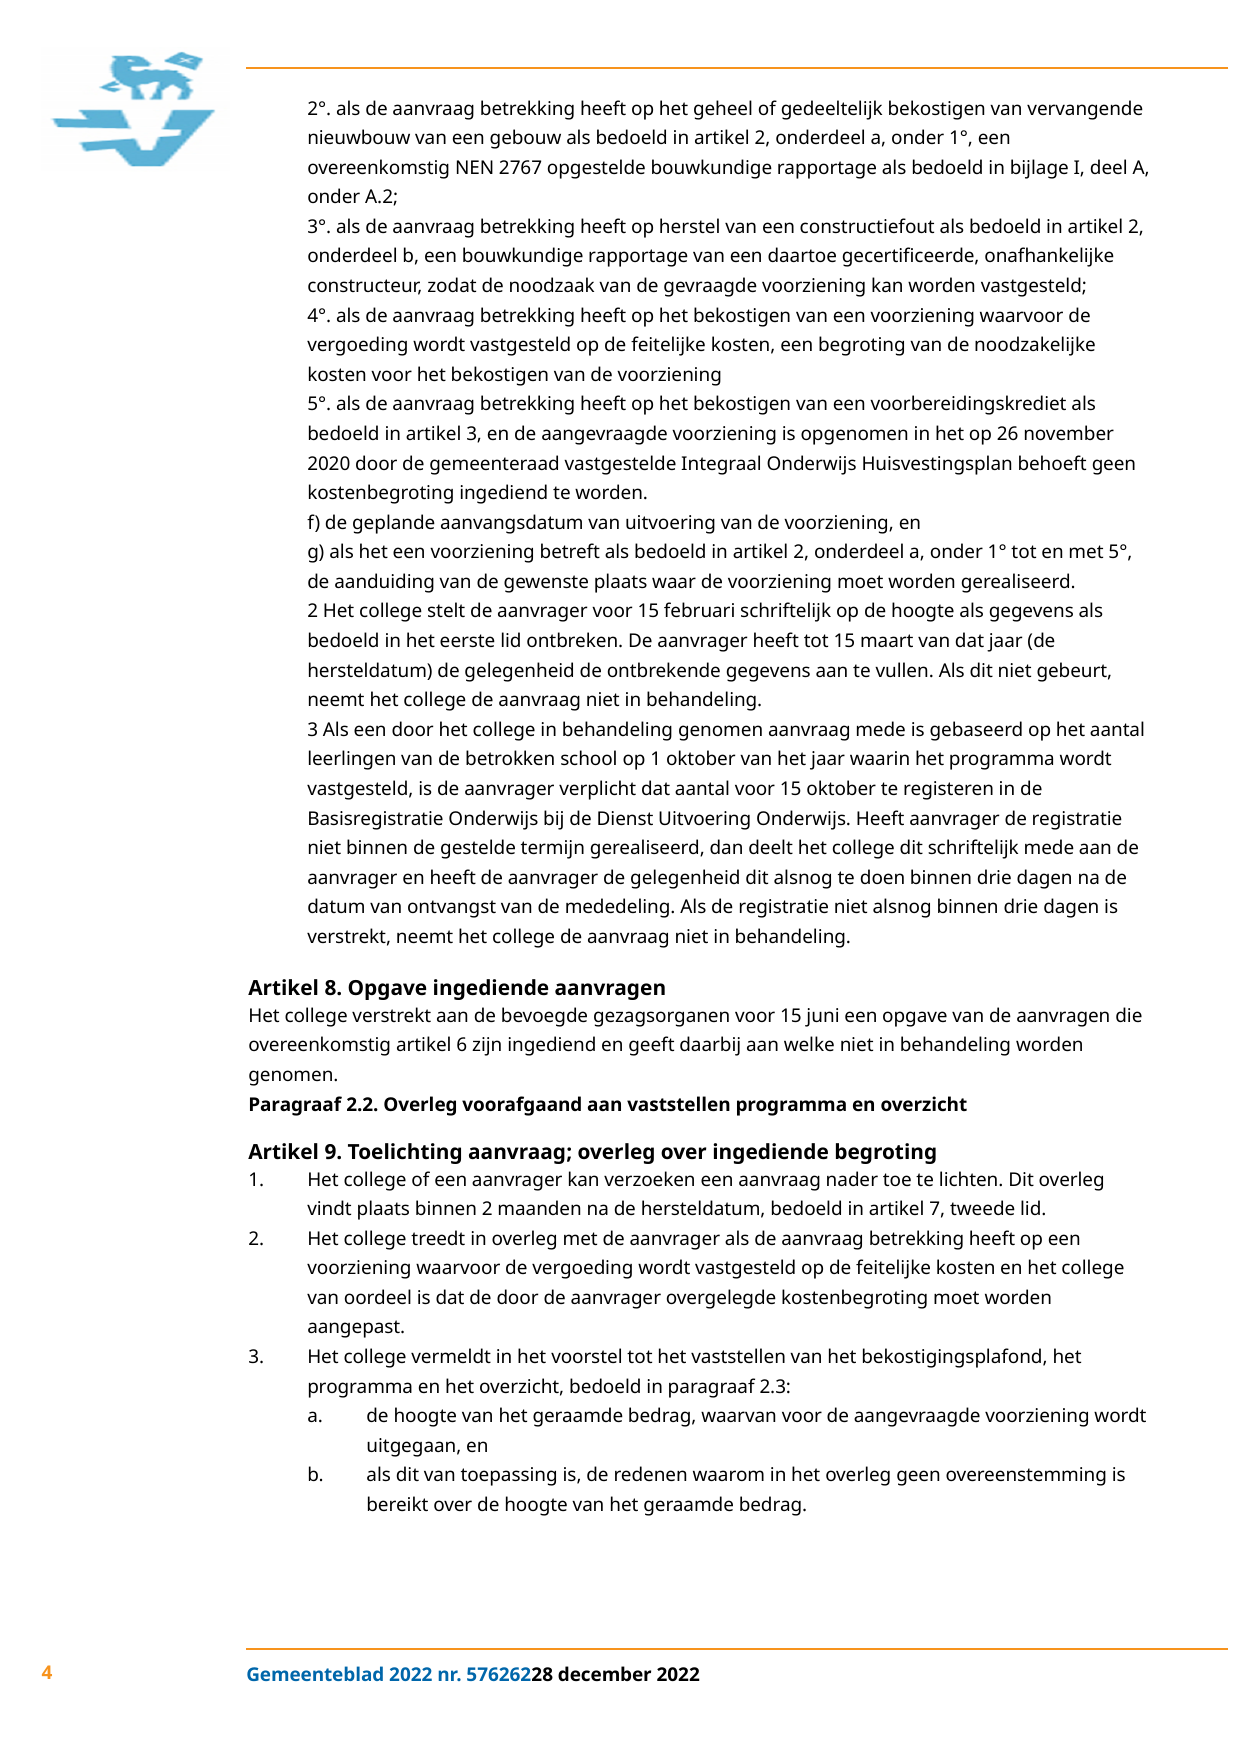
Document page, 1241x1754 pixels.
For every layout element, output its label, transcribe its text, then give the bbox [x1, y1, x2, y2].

text Artikel 8. Opgave ingediende aanvragen [248, 973, 1152, 1002]
list 3°. als de aanvraag betrekking heeft op herstel van een constructiefout als bedoeld in artikel 2, onderdeel b, een bouwkundige rapportage van een daartoe gecertificeerde, onafhankelijke constructeur, zodat de noodzaak van de gevraagde voorziening kan worden vastgesteld; [248, 213, 1152, 298]
list Het college treedt in overleg met de aanvrager als de aanvraag betrekking heeft op een voorziening waarvoor de vergoeding wordt vastgesteld op de feitelijke kosten en het college van oordeel is dat de door de aanvrager overgelegde kostenbegroting moet worden aangepast. [248, 1225, 1152, 1339]
list 2°. als de aanvraag betrekking heeft op het geheel of gedeeltelijk bekostigen van vervangende nieuwbouw van een gebouw als bedoeld in artikel 2, onderdeel a, onder 1°, een overeenkomstig NEN 2767 opgestelde bouwkundige rapportage als bedoeld in bijlage I, deel A, onder A.2; [248, 95, 1152, 209]
list g) als het een voorziening betreft als bedoeld in artikel 2, onderdeel a, onder 1° tot en met 5°, de aanduiding van de gewenste plaats waar de voorziening moet worden gerealiseerd. [248, 538, 1152, 594]
list Het college of een aanvrager kan verzoeken een aanvraag nader toe te lichten. Dit overleg vindt plaats binnen 2 maanden na de hersteldatum, bedoeld in artikel 7, tweede lid. [248, 1166, 1152, 1221]
list 2 Het college stelt de aanvrager voor 15 februari schriftelijk op de hoogte als gegevens als bedoeld in het eerste lid ontbreken. De aanvrager heeft tot 15 maart van dat jaar (de hersteldatum) de gelegenheid de ontbrekende gegevens aan te vullen. Als dit niet gebeurt, neemt het college de aanvraag niet in behandeling. [248, 598, 1152, 712]
list 3 Als een door het college in behandeling genomen aanvraag mede is gebaseerd op het aantal leerlingen van de betrokken school op 1 oktober van het jaar waarin het programma wordt vastgesteld, is de aanvrager verplicht dat aantal voor 15 oktober te registeren in de Basisregistratie Onderwijs bij de Dienst Uitvoering Onderwijs. Heeft aanvrager de registratie niet binnen de gestelde termijn gerealiseerd, dan deelt het college dit schriftelijk mede aan de aanvrager en heeft de aanvrager de gelegenheid dit alsnog te doen binnen drie dagen na de datum van ontvangst van de mededeling. Als de registratie niet alsnog binnen drie dagen is verstrekt, neemt het college de aanvraag niet in behandeling. [248, 716, 1152, 949]
picture [41, 47, 231, 172]
list de hoogte van het geraamde bedrag, waarvan voor de aangevraagde voorziening wordt uitgegaan, en [307, 1402, 1152, 1458]
text Het college verstrekt aan de bevoegde gezagsorganen voor 15 juni een opgave van de aanvragen die overeenkomstig artikel 6 zijn ingediend en geeft daarbij aan welke niet in behandeling worden genomen. [248, 1002, 1152, 1087]
text Artikel 9. Toelichting aanvraag; overleg over ingediende begroting [248, 1137, 1152, 1166]
list 4°. als de aanvraag betrekking heeft op het bekostigen van een voorziening waarvoor de vergoeding wordt vastgesteld op de feitelijke kosten, een begroting van de noodzakelijke kosten voor het bekostigen van de voorziening [248, 302, 1152, 387]
list 5°. als de aanvraag betrekking heeft op het bekostigen van een voorbereidingskrediet als bedoeld in artikel 3, en de aangevraagde voorziening is opgenomen in het op 26 november 2020 door de gemeenteraad vastgestelde Integraal Onderwijs Huisvestingsplan behoeft geen kostenbegroting ingediend te worden. [248, 391, 1152, 505]
list Het college vermeldt in het voorstel tot het vaststellen van het bekostigingsplafond, het programma en het overzicht, bedoeld in paragraaf 2.3: [248, 1343, 1152, 1398]
list f) de geplande aanvangsdatum van uitvoering van de voorziening, en [248, 509, 1152, 535]
text Paragraaf 2.2. Overleg voorafgaand aan vaststellen programma en overzicht [248, 1091, 1152, 1116]
list als dit van toepassing is, de redenen waarom in het overleg geen overeenstemming is bereikt over de hoogte van het geraamde bedrag. [307, 1462, 1152, 1517]
